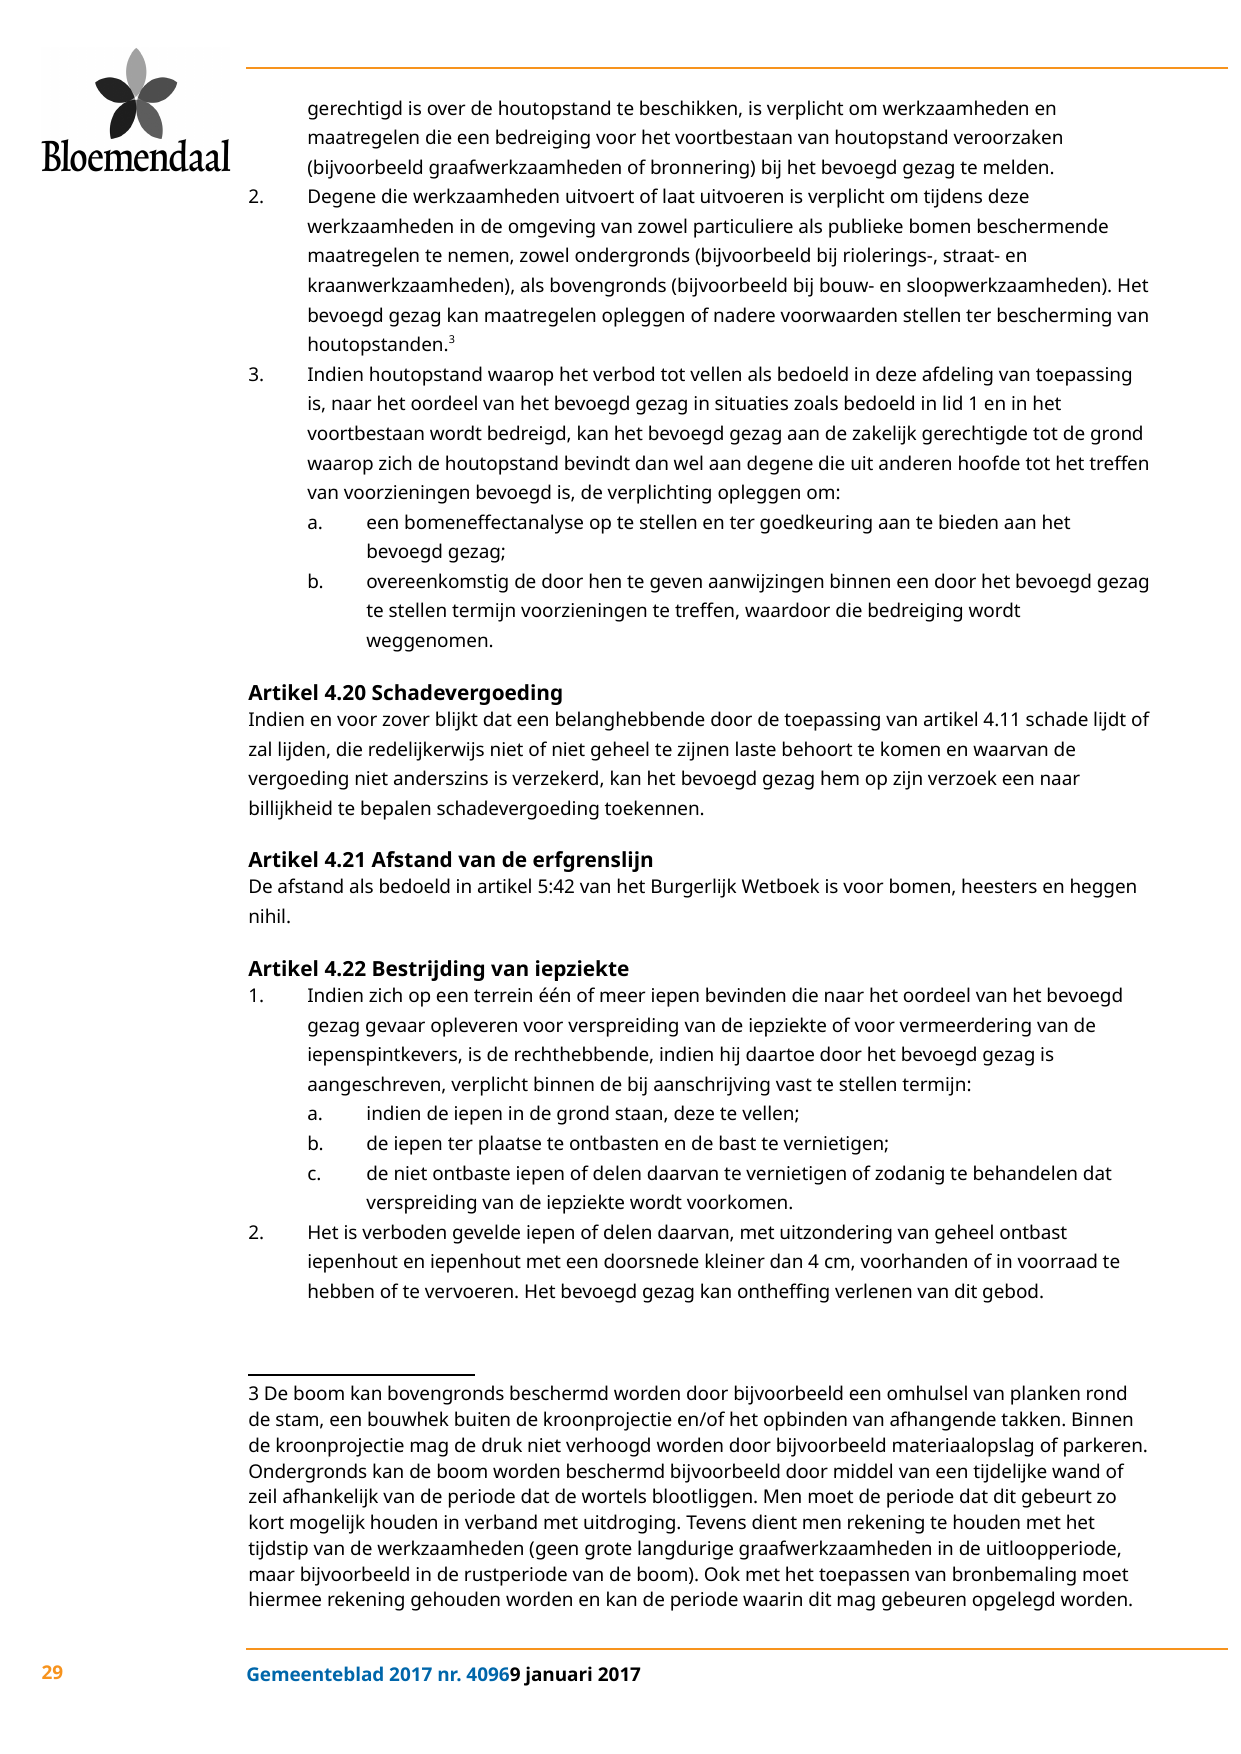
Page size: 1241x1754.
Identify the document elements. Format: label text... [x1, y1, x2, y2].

list Het is verboden gevelde iepen of delen daarvan, met uitzondering van geheel ontbast iepenhout en iepenhout met een doorsnede kleiner dan 4 cm, voorhanden of in voorraad te hebben of te vervoeren. Het bevoegd gezag kan ontheffing verlenen van dit gebod. [248, 1219, 1152, 1304]
list Indien zich op een terrein één of meer iepen bevinden die naar het oordeel van het bevoegd gezag gevaar opleveren voor verspreiding van de iepziekte of voor vermeerdering van de iepenspintkevers, is de rechthebbende, indien hij daartoe door het bevoegd gezag is aangeschreven, verplicht binnen de bij aanschrijving vast te stellen termijn: [248, 982, 1152, 1097]
list de niet ontbaste iepen of delen daarvan te vernietigen of zodanig te behandelen dat verspreiding van de iepziekte wordt voorkomen. [307, 1160, 1152, 1215]
list De boom kan bovengronds beschermd worden door bijvoorbeeld een omhulsel van planken rond de stam, een bouwhek buiten de kroonprojectie en/of het opbinden van afhangende takken. Binnen de kroonprojectie mag de druk niet verhoogd worden door bijvoorbeeld materiaalopslag of parkeren. Ondergronds kan de boom worden beschermd bijvoorbeeld door middel van een tijdelijke wand of zeil afhankelijk van de periode dat de wortels blootliggen. Men moet de periode dat dit gebeurt zo kort mogelijk houden in verband met uitdroging. Tevens dient men rekening te houden met het tijdstip van de werkzaamheden (geen grote langdurige graafwerkzaamheden in de uitloopperiode, maar bijvoorbeeld in de rustperiode van de boom). Ook met het toepassen van bronbemaling moet hiermee rekening gehouden worden en kan de periode waarin dit mag gebeuren opgelegd worden. [248, 1381, 1152, 1612]
picture [41, 47, 231, 172]
text Artikel 4.20 Schadevergoeding [248, 678, 1152, 706]
list Degene die werkzaamheden uitvoert of laat uitvoeren is verplicht om tijdens deze werkzaamheden in de omgeving van zowel particuliere als publieke bomen beschermende maatregelen te nemen, zowel ondergronds (bijvoorbeeld bij riolerings-, straat- en kraanwerkzaamheden), als bovengronds (bijvoorbeeld bij bouw- en sloopwerkzaamheden). Het bevoegd gezag kan maatregelen opleggen of nadere voorwaarden stellen ter bescherming van houtopstanden. [248, 183, 1152, 357]
text De afstand als bedoeld in artikel 5:42 van het Burgerlijk Wetboek is voor bomen, heesters en heggen nihil. [248, 874, 1152, 929]
list een bomeneffectanalyse op te stellen en ter goedkeuring aan te bieden aan het bevoegd gezag; [307, 509, 1152, 564]
text Artikel 4.21 Afstand van de erfgrenslijn [248, 845, 1152, 874]
text Artikel 4.22 Bestrijding van iepziekte [248, 954, 1152, 982]
list de iepen ter plaatse te ontbasten en de bast te vernietigen; [307, 1130, 1152, 1156]
list indien de iepen in de grond staan, deze te vellen; [307, 1101, 1152, 1126]
list Indien houtopstand waarop het verbod tot vellen als bedoeld in deze afdeling van toepassing is, naar het oordeel van het bevoegd gezag in situaties zoals bedoeld in lid 1 en in het voortbestaan wordt bedreigd, kan het bevoegd gezag aan de zakelijk gerechtigde tot de grond waarop zich de houtopstand bevindt dan wel aan degene die uit anderen hoofde tot het treffen van voorzieningen bevoegd is, de verplichting opleggen om: [248, 361, 1152, 505]
list overeenkomstig de door hen te geven aanwijzingen binnen een door het bevoegd gezag te stellen termijn voorzieningen te treffen, waardoor die bedreiging wordt weggenomen. [307, 568, 1152, 653]
text Indien en voor zover blijkt dat een belanghebbende door de toepassing van artikel 4.11 schade lijdt of zal lijden, die redelijkerwijs niet of niet geheel te zijnen laste behoort te komen en waarvan de vergoeding niet anderszins is verzekerd, kan het bevoegd gezag hem op zijn verzoek een naar billijkheid te bepalen schadevergoeding toekennen. [248, 706, 1152, 821]
list gerechtigd is over de houtopstand te beschikken, is verplicht om werkzaamheden en maatregelen die een bedreiging voor het voortbestaan van houtopstand veroorzaken (bijvoorbeeld graafwerkzaamheden of bronnering) bij het bevoegd gezag te melden. [248, 95, 1152, 180]
